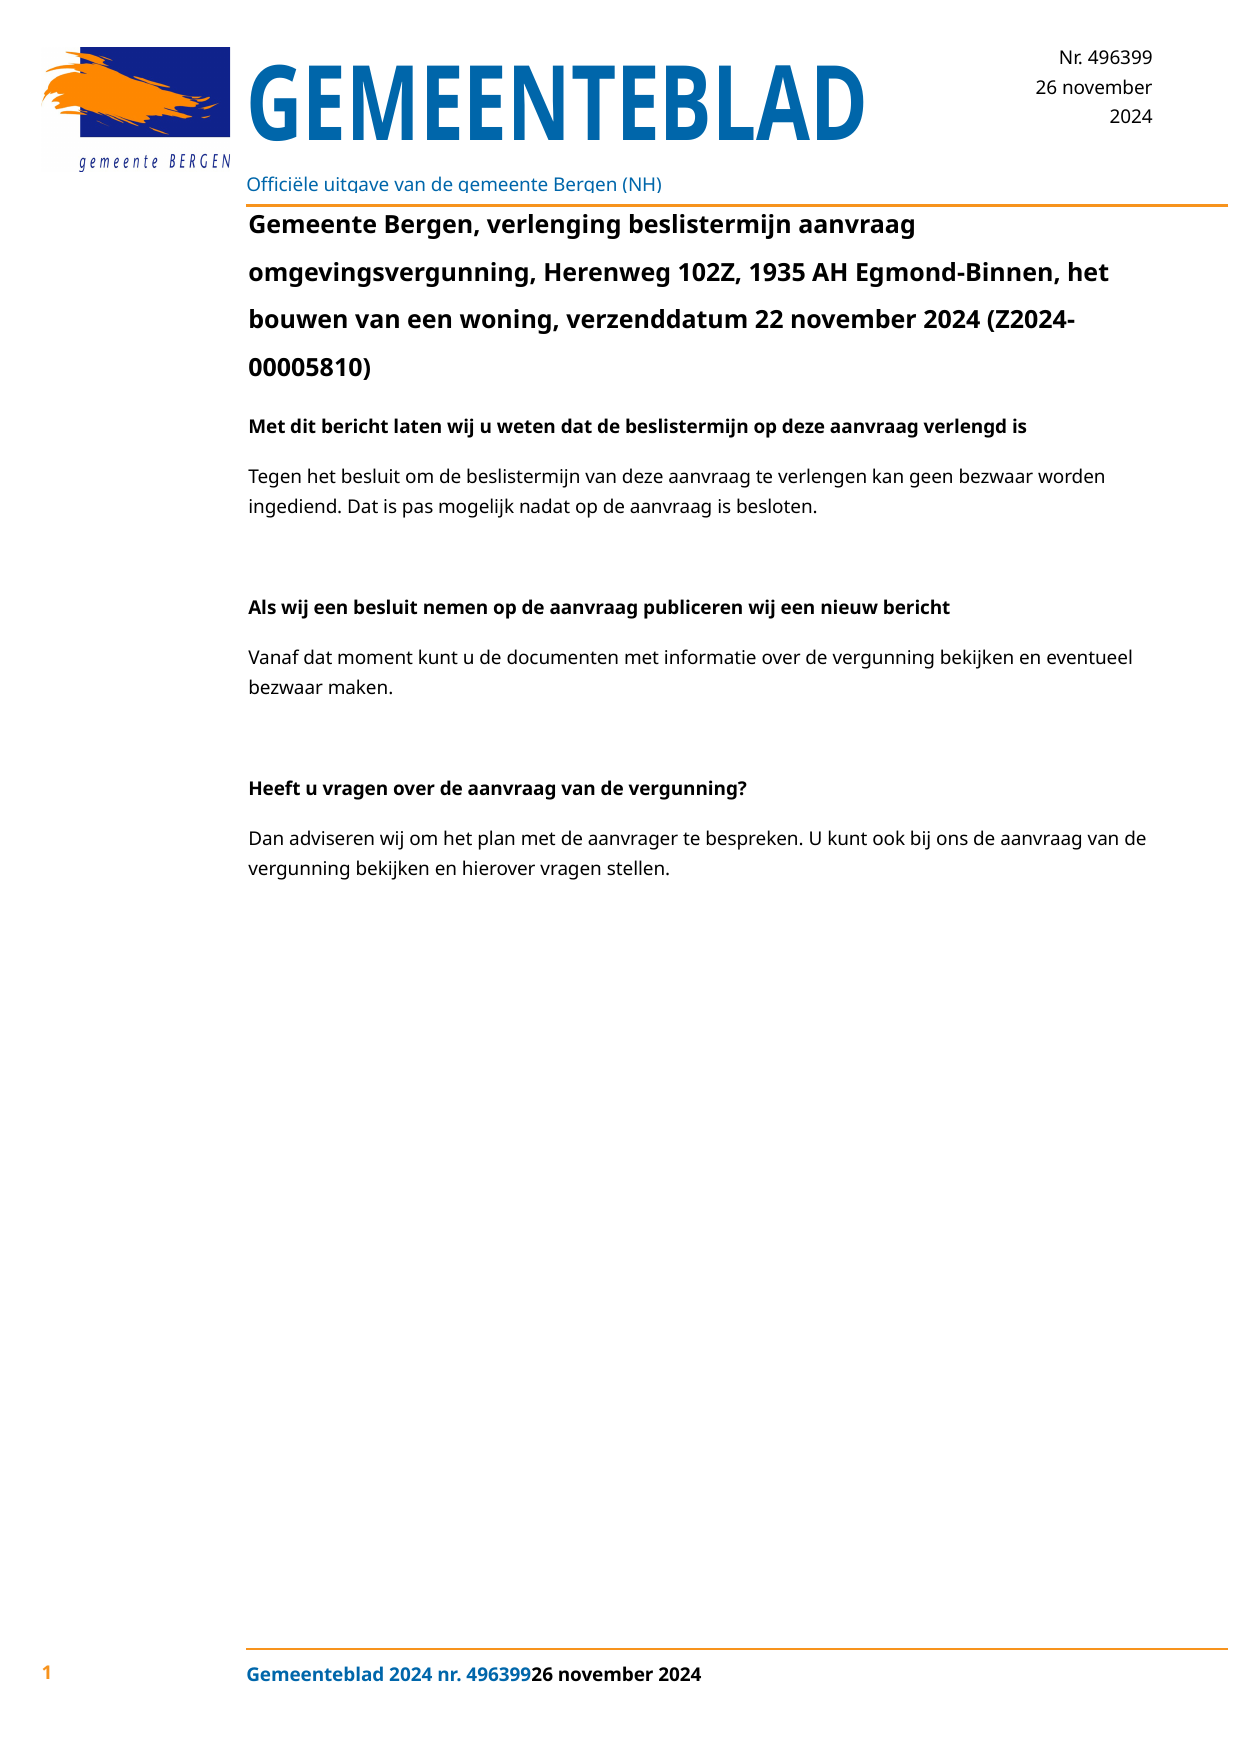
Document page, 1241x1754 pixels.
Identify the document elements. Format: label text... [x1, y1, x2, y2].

picture [41, 47, 231, 172]
text Dan adviseren wij om het plan met de aanvrager te bespreken. U kunt ook bij ons de aanvraag van de vergunning bekijken en hierover vragen stellen. [248, 825, 1152, 881]
text Vanaf dat moment kunt u de documenten met informatie over de vergunning bekijken en eventueel bezwaar maken. [248, 644, 1152, 700]
text Heeft u vragen over de aanvraag van de vergunning? [248, 775, 1152, 801]
text Tegen het besluit om de beslistermijn van deze aanvraag te verlengen kan geen bezwaar worden ingediend. Dat is pas mogelijk nadat op de aanvraag is besloten. [248, 463, 1152, 519]
text Als wij een besluit nemen op de aanvraag publiceren wij een nieuw bericht [248, 594, 1152, 620]
text Met dit bericht laten wij u weten dat de beslistermijn op deze aanvraag verlengd is [248, 413, 1152, 439]
text Gemeente Bergen, verlenging beslistermijn aanvraag omgevingsvergunning, Herenweg 102Z, 1935 AH Egmond-Binnen, het bouwen van een woning, verzenddatum 22 november 2024 (Z2024-00005810) [248, 207, 1152, 384]
